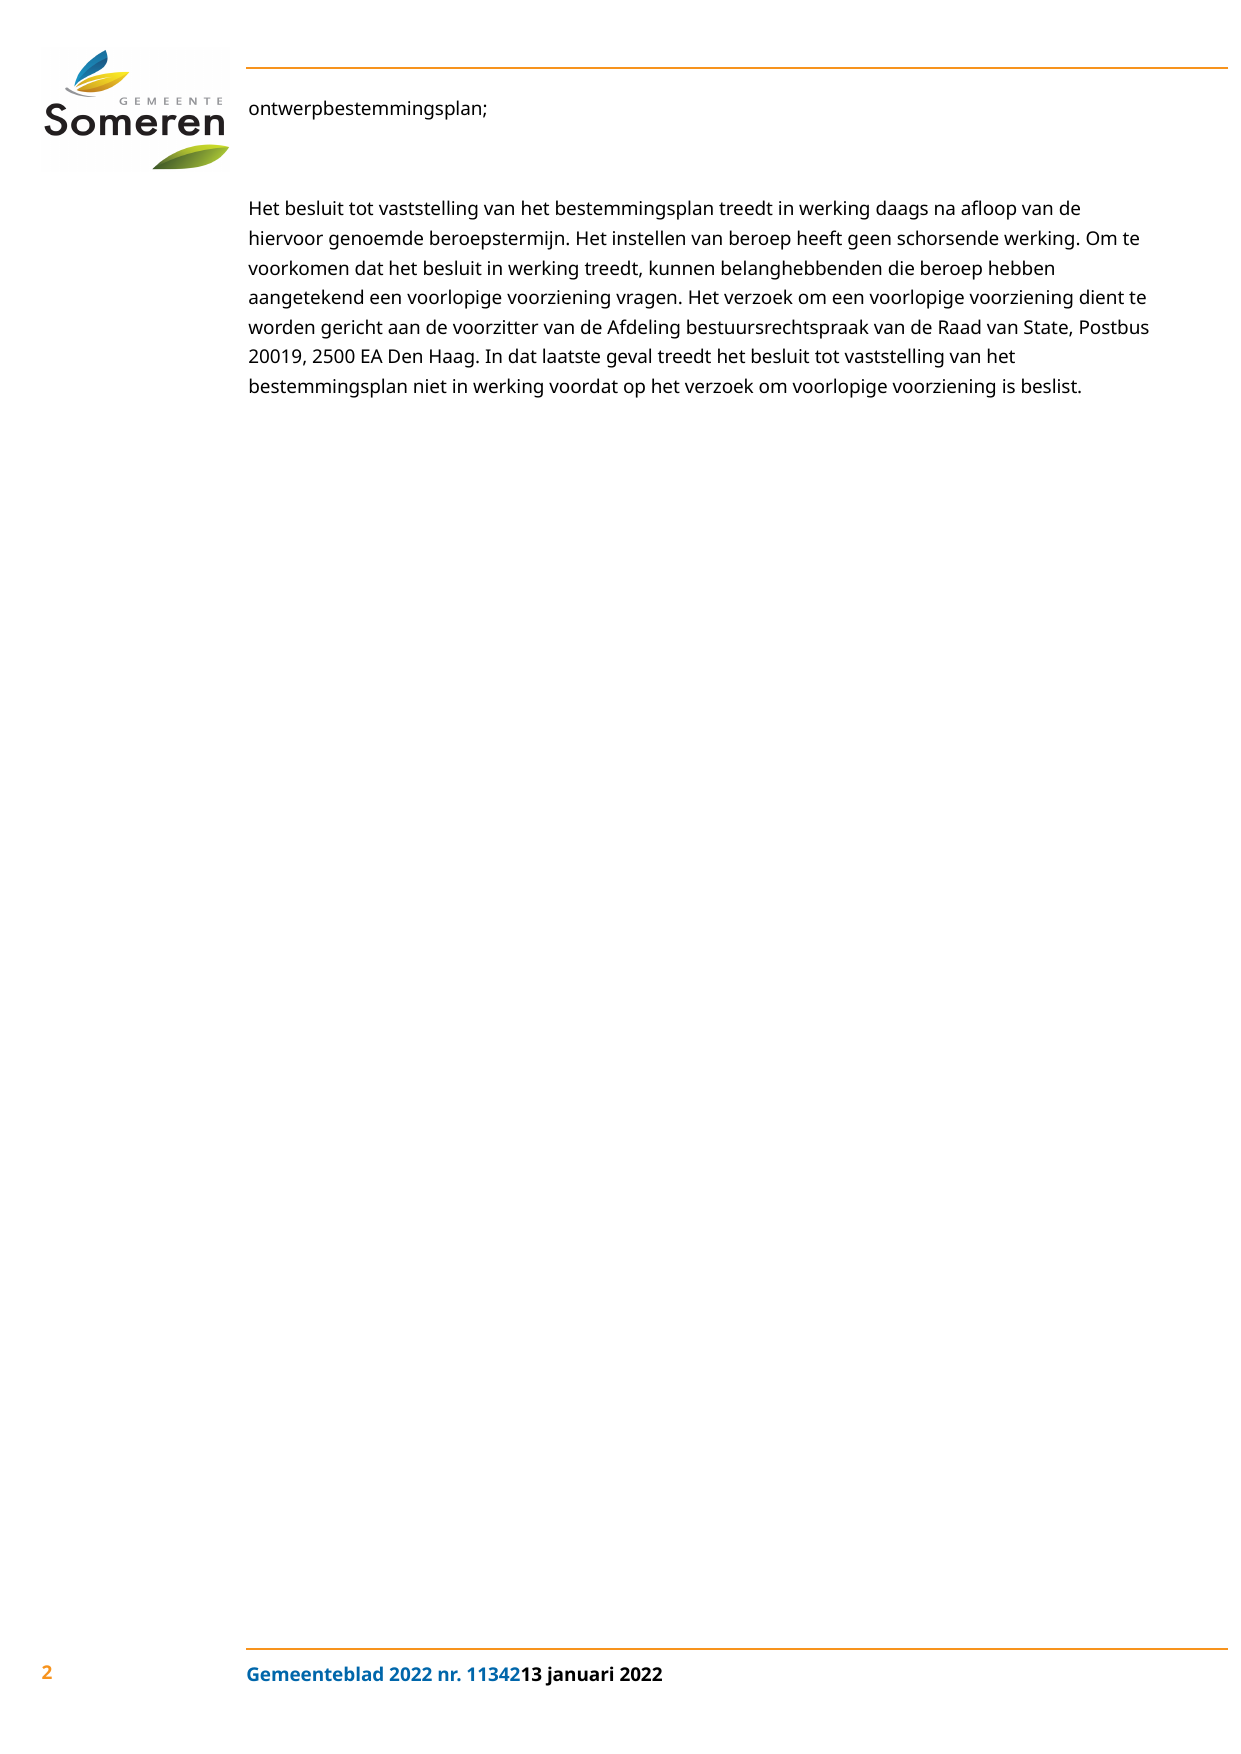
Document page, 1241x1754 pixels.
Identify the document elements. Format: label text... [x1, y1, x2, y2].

picture [41, 47, 231, 172]
text ontwerpbestemmingsplan; [248, 95, 1152, 121]
text Het besluit tot vaststelling van het bestemmingsplan treedt in werking daags na afloop van de hiervoor genoemde beroepstermijn. Het instellen van beroep heeft geen schorsende werking. Om te voorkomen dat het besluit in werking treedt, kunnen belanghebbenden die beroep hebben aangetekend een voorlopige voorziening vragen. Het verzoek om een voorlopige voorziening dient te worden gericht aan de voorzitter van de Afdeling bestuursrechtspraak van de Raad van State, Postbus 20019, 2500 EA Den Haag. In dat laatste geval treedt het besluit tot vaststelling van het bestemmingsplan niet in werking voordat op het verzoek om voorlopige voorziening is beslist. [248, 196, 1152, 399]
